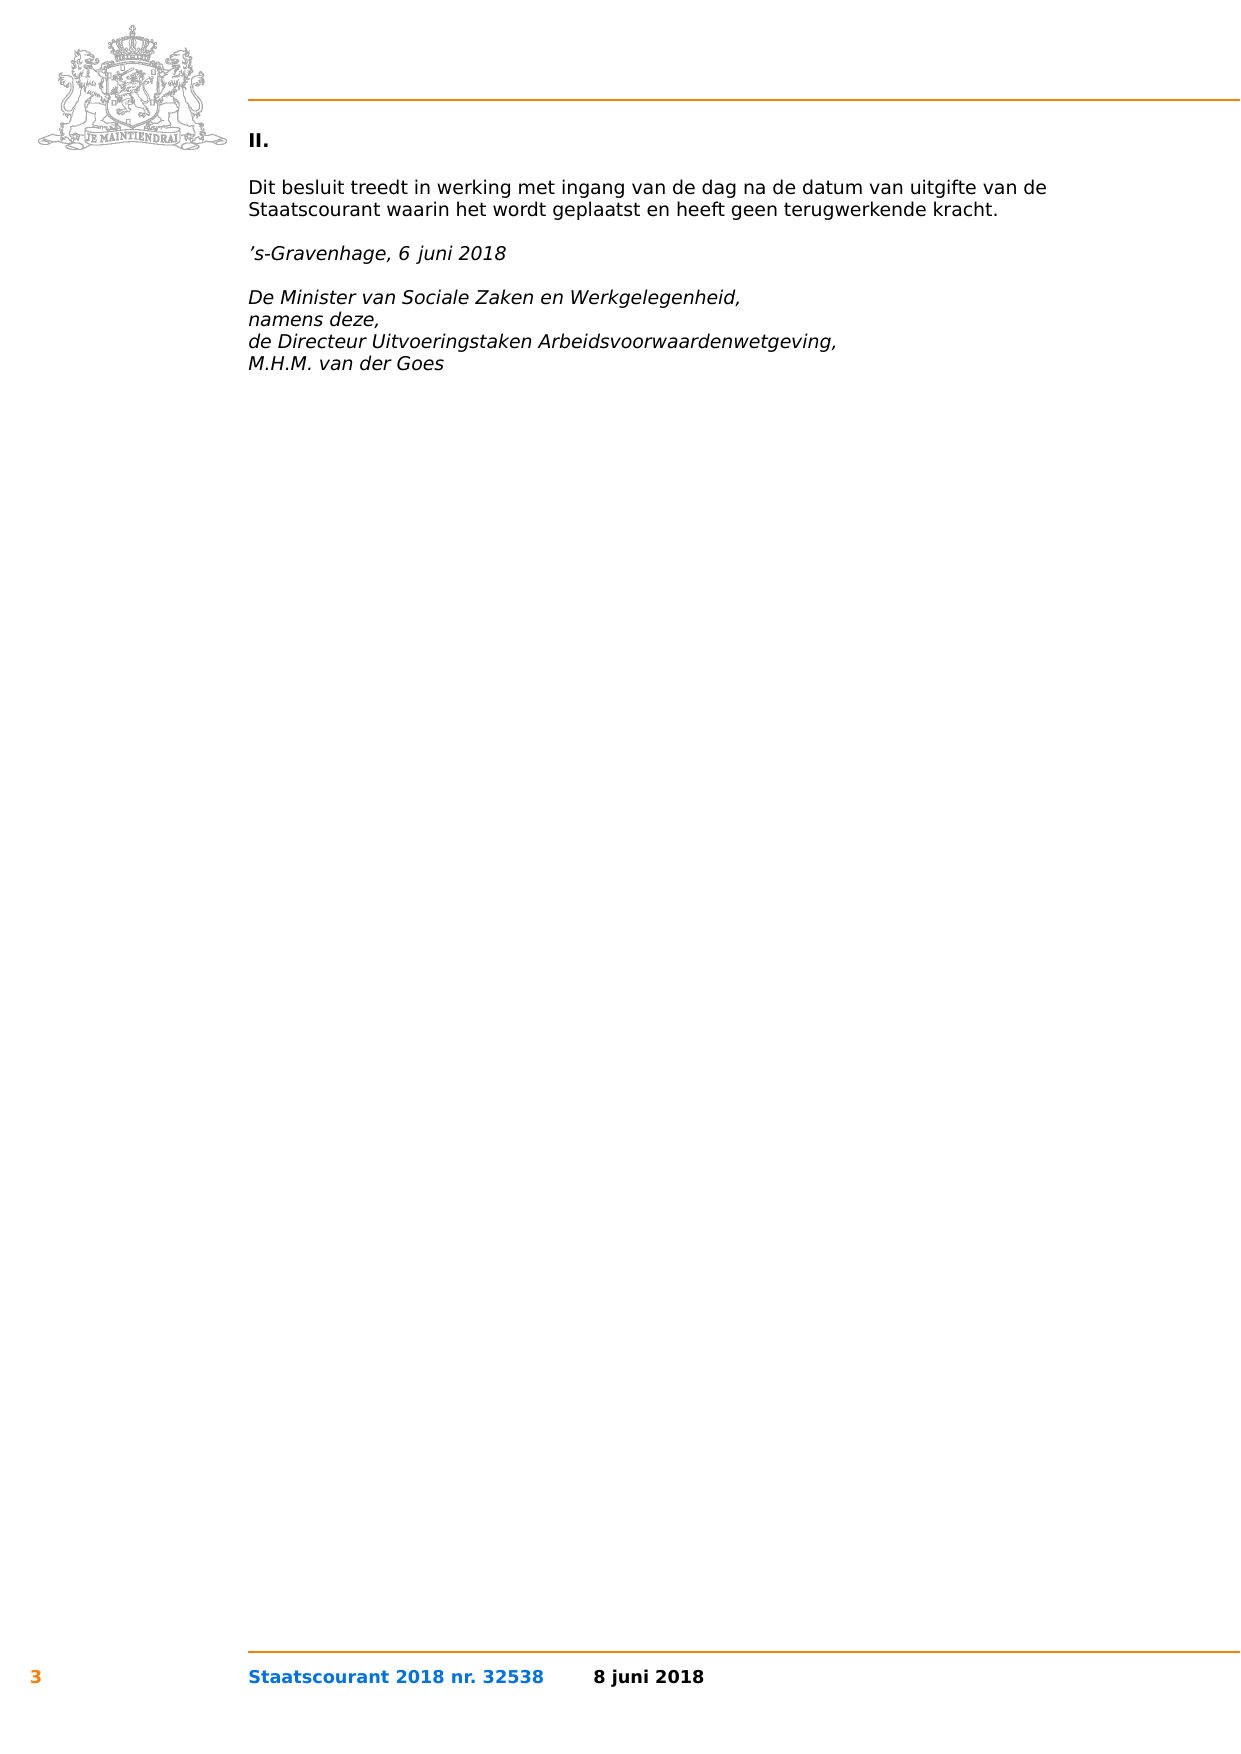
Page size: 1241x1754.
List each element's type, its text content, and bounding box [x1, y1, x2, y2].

picture [38, 25, 227, 150]
text De Minister van Sociale Zaken en Werkgelegenheid, namens deze, de Directeur Uitvoeringstaken Arbeidsvoorwaardenwetgeving, M.H.M. van der Goes [248, 287, 1163, 374]
text Dit besluit treedt in werking met ingang van de dag na de datum van uitgifte van de Staatscourant waarin het wordt geplaatst en heeft geen terugwerkende kracht. [248, 177, 1163, 221]
subtitle II. [248, 130, 1163, 152]
text ’s-Gravenhage, 6 juni 2018 [248, 243, 1163, 265]
